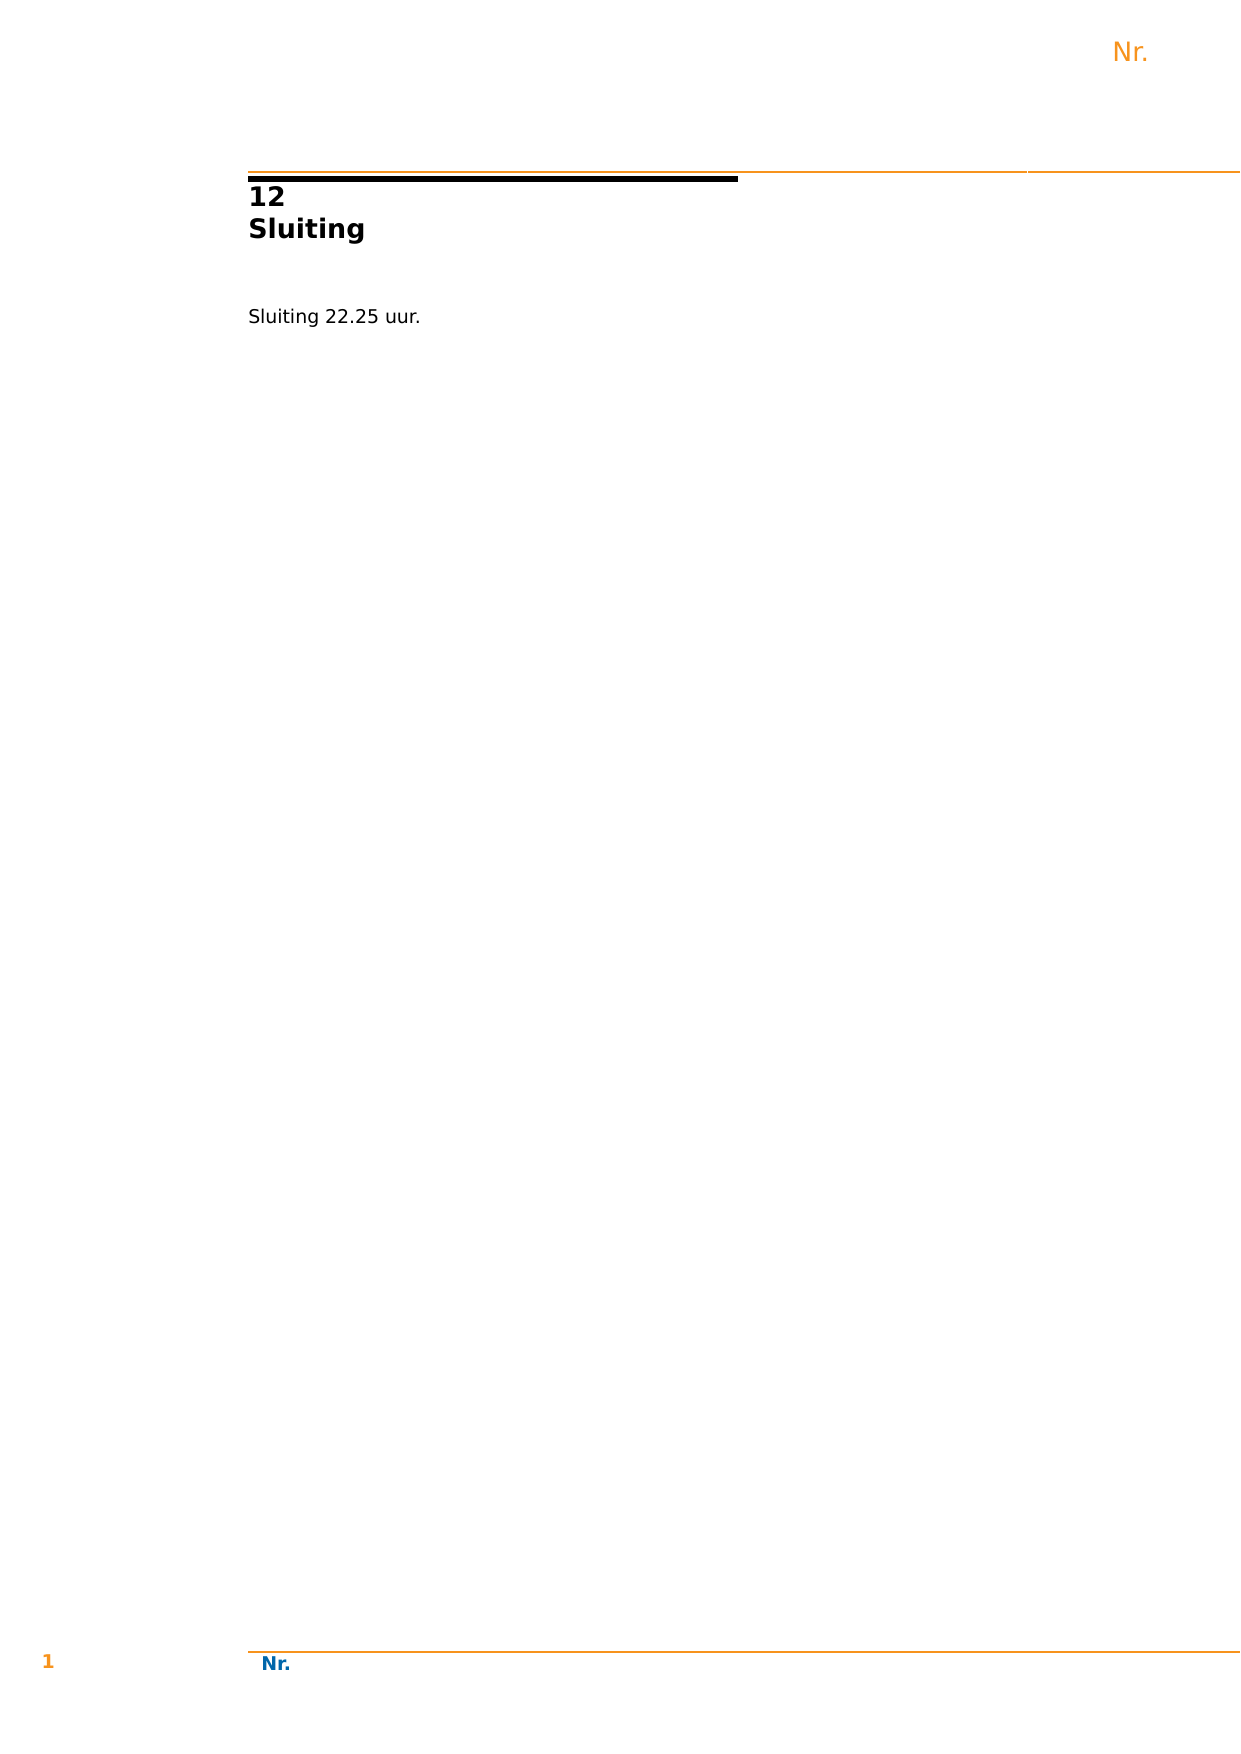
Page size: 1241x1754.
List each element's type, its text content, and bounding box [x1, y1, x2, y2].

title 12 Sluiting [248, 182, 691, 244]
text Sluiting 22.25 uur. [248, 306, 691, 328]
